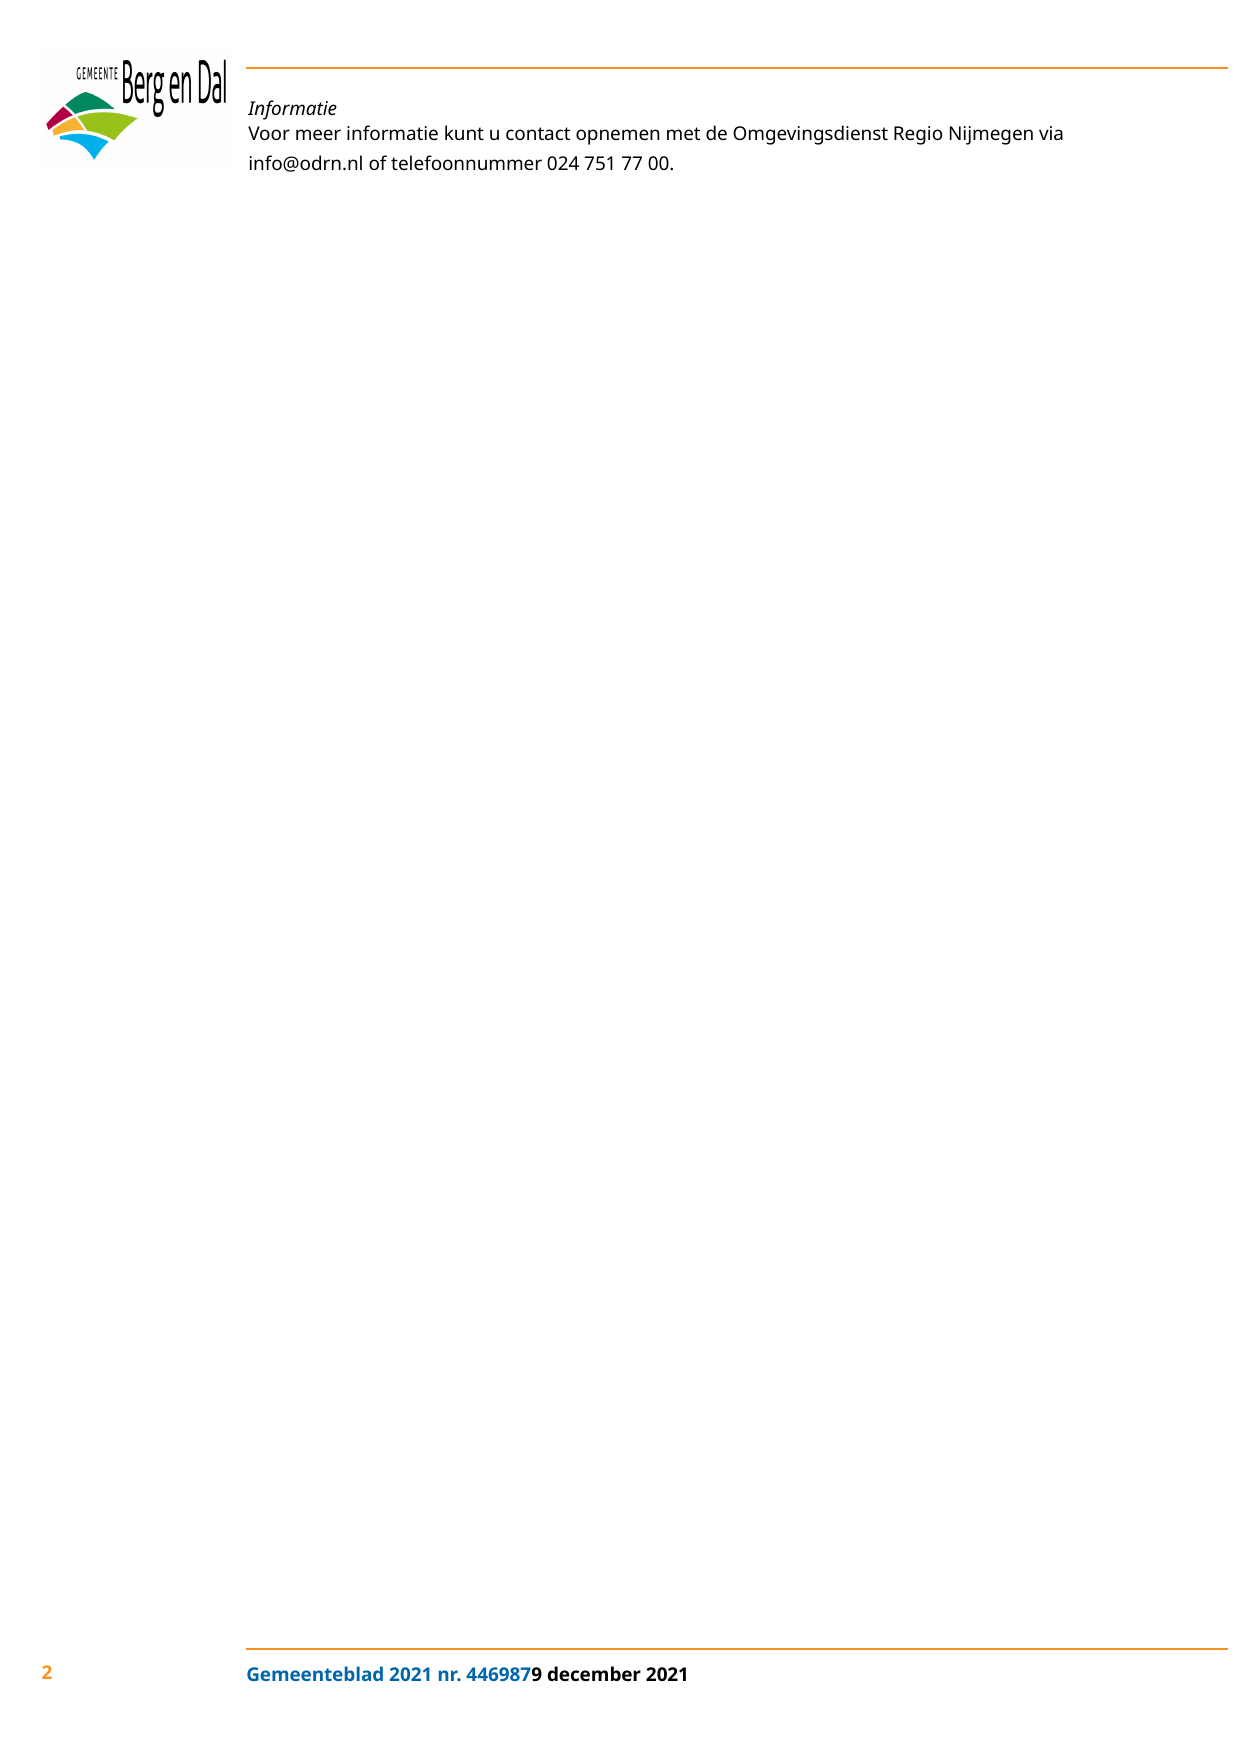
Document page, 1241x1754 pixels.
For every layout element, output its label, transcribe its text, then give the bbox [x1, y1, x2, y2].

text Voor meer informatie kunt u contact opnemen met de Omgevingsdienst Regio Nijmegen via info@odrn.nl of telefoonnummer 024 751 77 00. [248, 121, 1152, 176]
picture [41, 47, 231, 172]
text Informatie [248, 95, 1152, 121]
